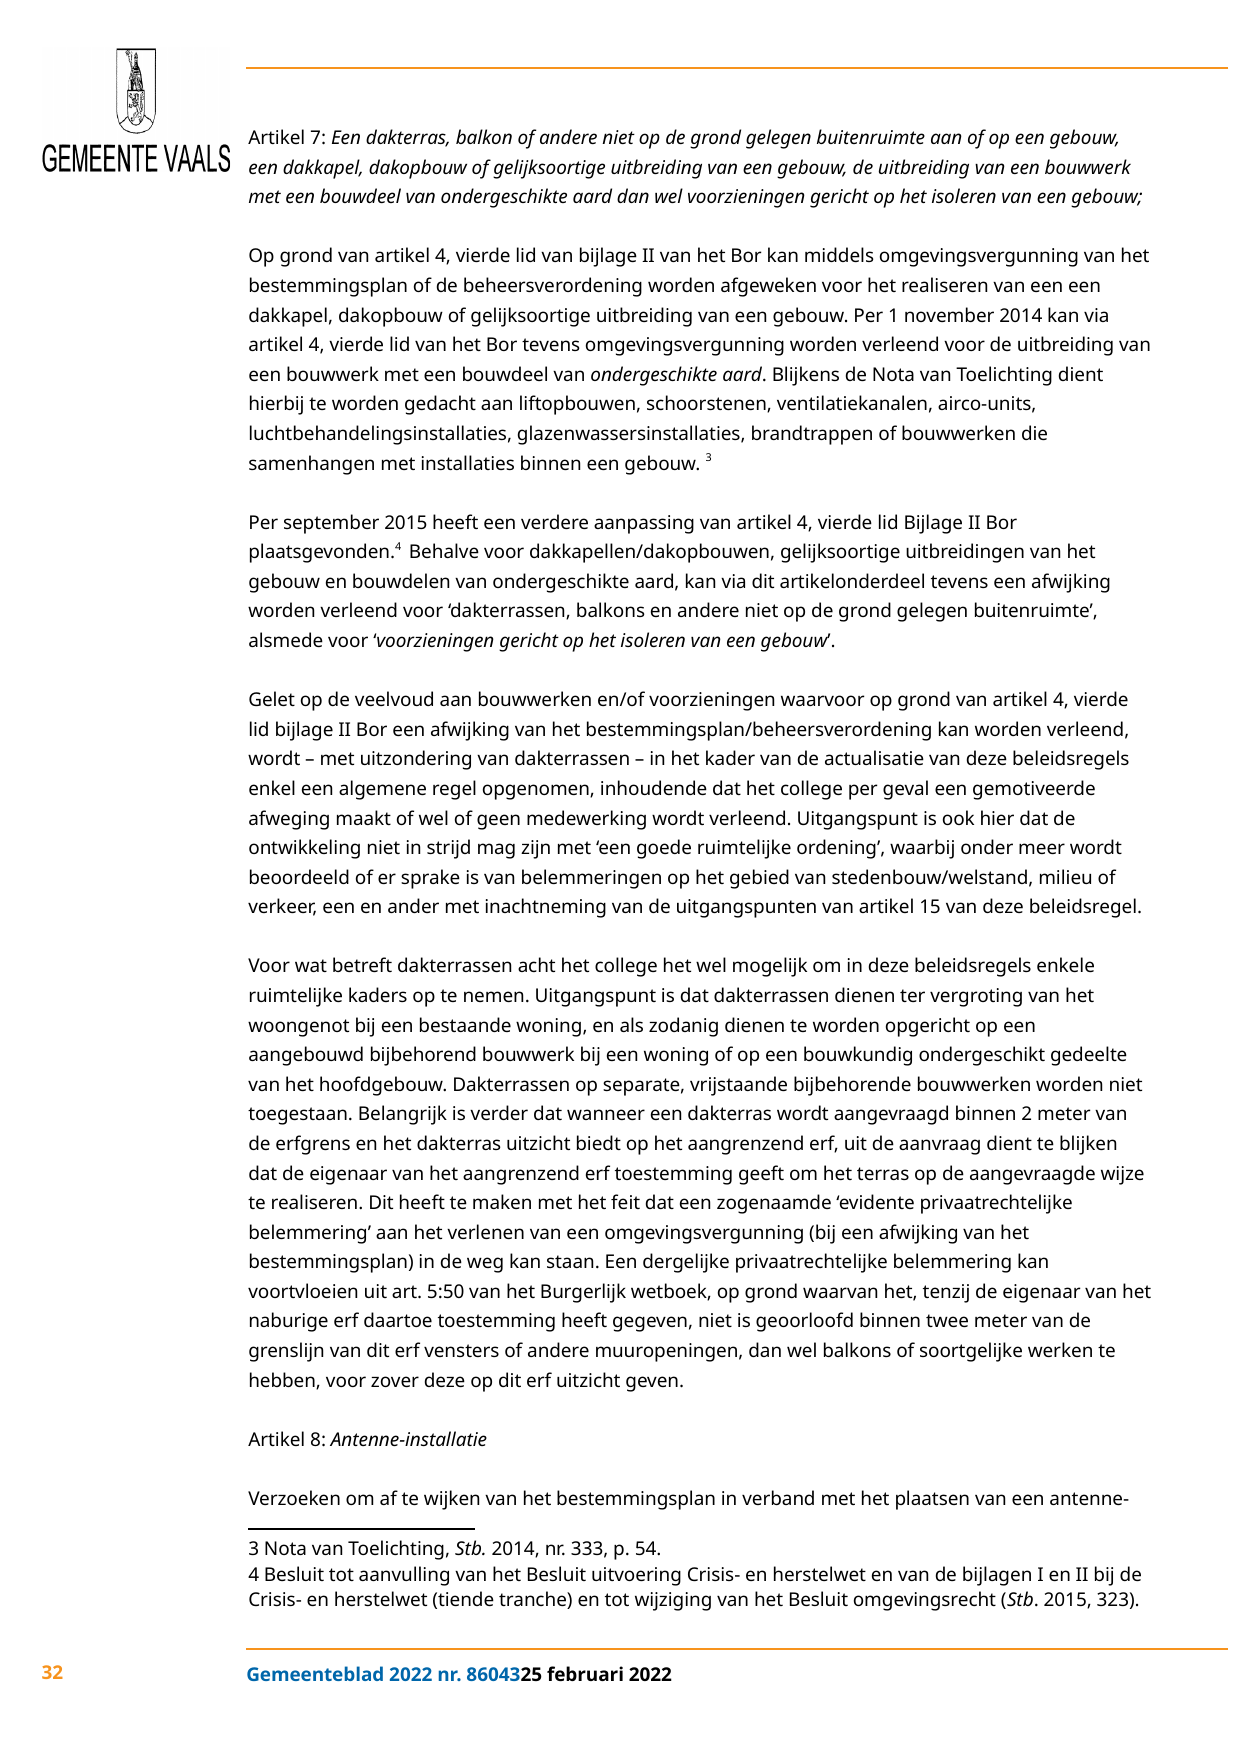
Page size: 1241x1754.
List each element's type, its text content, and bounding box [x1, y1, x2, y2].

text Per september 2015 heeft een verdere aanpassing van artikel 4, vierde lid Bijlage II Bor plaatsgevonden. Behalve voor dakkapellen/dakopbouwen, gelijksoortige uitbreidingen van het gebouw en bouwdelen van ondergeschikte aard, kan via dit artikelonderdeel tevens een afwijking worden verleend voor ‘dakterrassen, balkons en andere niet op de grond gelegen buitenruimte’, alsmede voor ‘voorzieningen gericht op het isoleren van een gebouw’. [248, 509, 1152, 653]
text Op grond van artikel 4, vierde lid van bijlage II van het Bor kan middels omgevingsvergunning van het bestemmingsplan of de beheersverordening worden afgeweken voor het realiseren van een een dakkapel, dakopbouw of gelijksoortige uitbreiding van een gebouw. Per 1 november 2014 kan via artikel 4, vierde lid van het Bor tevens omgevingsvergunning worden verleend voor de uitbreiding van een bouwwerk met een bouwdeel van ondergeschikte aard. Blijkens de Nota van Toelichting dient hierbij te worden gedacht aan liftopbouwen, schoorstenen, ventilatiekanalen, airco-units, luchtbehandelingsinstallaties, glazenwassersinstallaties, brandtrappen of bouwwerken die samenhangen met installaties binnen een gebouw. [248, 243, 1152, 476]
text Artikel 8: Antenne-installatie [248, 1426, 1152, 1452]
text Artikel 7: Een dakterras, balkon of andere niet op de grond gelegen buitenruimte aan of op een gebouw, een dakkapel, dakopbouw of gelijksoortige uitbreiding van een gebouw, de uitbreiding van een bouwwerk met een bouwdeel van ondergeschikte aard dan wel voorzieningen gericht op het isoleren van een gebouw; [248, 124, 1152, 209]
text Verzoeken om af te wijken van het bestemmingsplan in verband met het plaatsen van een antenne- [248, 1485, 1152, 1511]
text Nota van Toelichting, Stb. 2014, nr. 333, p. 54. [248, 1535, 1152, 1561]
text Gelet op de veelvoud aan bouwwerken en/of voorzieningen waarvoor op grond van artikel 4, vierde lid bijlage II Bor een afwijking van het bestemmingsplan/beheersverordening kan worden verleend, wordt – met uitzondering van dakterrassen – in het kader van de actualisatie van deze beleidsregels enkel een algemene regel opgenomen, inhoudende dat het college per geval een gemotiveerde afweging maakt of wel of geen medewerking wordt verleend. Uitgangspunt is ook hier dat de ontwikkeling niet in strijd mag zijn met ‘een goede ruimtelijke ordening’, waarbij onder meer wordt beoordeeld of er sprake is van belemmeringen op het gebied van stedenbouw/welstand, milieu of verkeer, een en ander met inachtneming van de uitgangspunten van artikel 15 van deze beleidsregel. [248, 686, 1152, 919]
text Voor wat betreft dakterrassen acht het college het wel mogelijk om in deze beleidsregels enkele ruimtelijke kaders op te nemen. Uitgangspunt is dat dakterrassen dienen ter vergroting van het woongenot bij een bestaande woning, en als zodanig dienen te worden opgericht op een aangebouwd bijbehorend bouwwerk bij een woning of op een bouwkundig ondergeschikt gedeelte van het hoofdgebouw. Dakterrassen op separate, vrijstaande bijbehorende bouwwerken worden niet toegestaan. Belangrijk is verder dat wanneer een dakterras wordt aangevraagd binnen 2 meter van de erfgrens en het dakterras uitzicht biedt op het aangrenzend erf, uit de aanvraag dient te blijken dat de eigenaar van het aangrenzend erf toestemming geeft om het terras op de aangevraagde wijze te realiseren. Dit heeft te maken met het feit dat een zogenaamde ‘evidente privaatrechtelijke belemmering’ aan het verlenen van een omgevingsvergunning (bij een afwijking van het bestemmingsplan) in de weg kan staan. Een dergelijke privaatrechtelijke belemmering kan voortvloeien uit art. 5:50 van het Burgerlijk wetboek, op grond waarvan het, tenzij de eigenaar van het naburige erf daartoe toestemming heeft gegeven, niet is geoorloofd binnen twee meter van de grenslijn van dit erf vensters of andere muuropeningen, dan wel balkons of soortgelijke werken te hebben, voor zover deze op dit erf uitzicht geven. [248, 953, 1152, 1393]
text Besluit tot aanvulling van het Besluit uitvoering Crisis- en herstelwet en van de bijlagen I en II bij de Crisis- en herstelwet (tiende tranche) en tot wijziging van het Besluit omgevingsrecht (Stb. 2015, 323). [248, 1561, 1152, 1612]
picture [41, 47, 231, 172]
